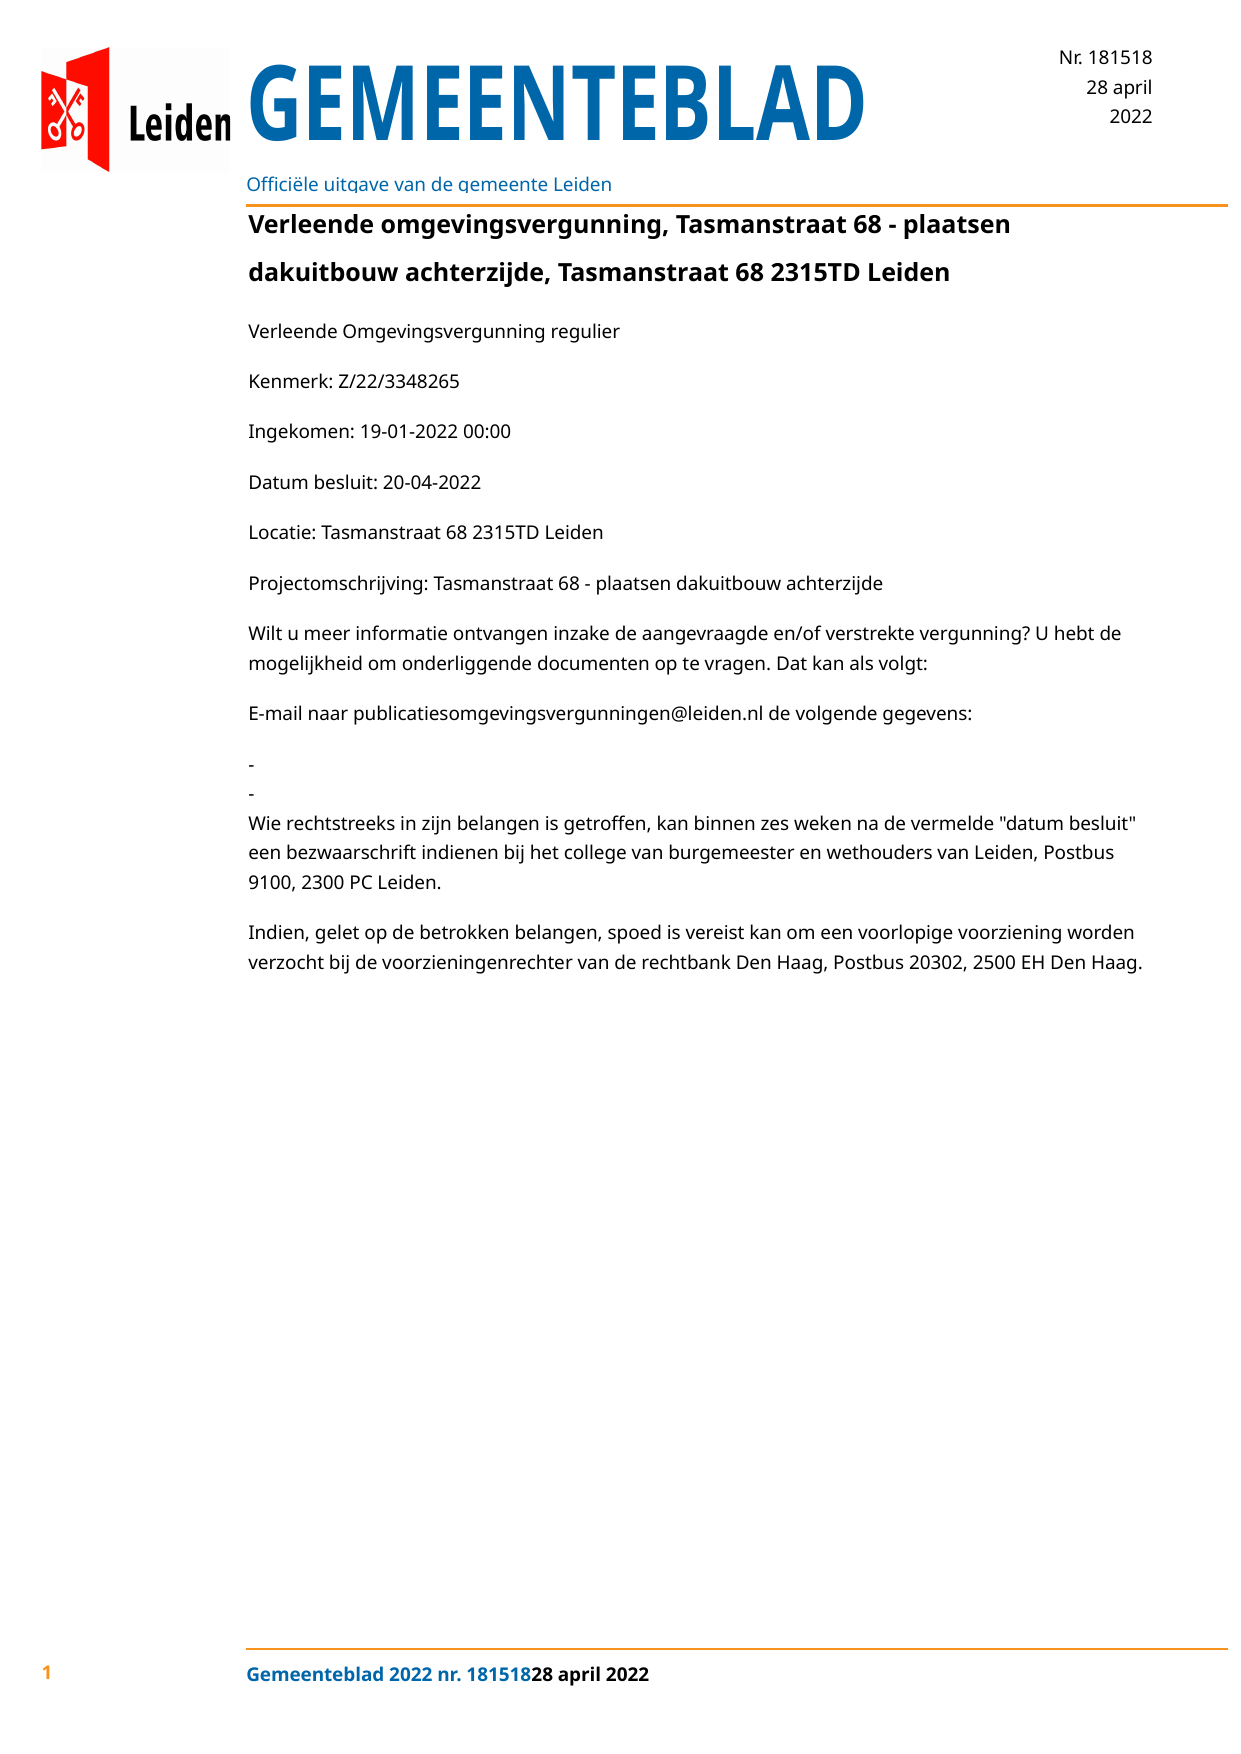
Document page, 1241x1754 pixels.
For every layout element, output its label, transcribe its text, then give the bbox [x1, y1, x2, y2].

text Projectomschrijving: Tasmanstraat 68 - plaatsen dakuitbouw achterzijde [248, 570, 1152, 596]
text Verleende Omgevingsvergunning regulier [248, 318, 1152, 344]
picture [41, 47, 231, 172]
text Verleende omgevingsvergunning, Tasmanstraat 68 - plaatsen dakuitbouw achterzijde, Tasmanstraat 68 2315TD Leiden [248, 207, 1152, 288]
text Wie rechtstreeks in zijn belangen is getroffen, kan binnen zes weken na de vermelde "datum besluit" een bezwaarschrift indienen bij het college van burgemeester en wethouders van Leiden, Postbus 9100, 2300 PC Leiden. [248, 810, 1152, 895]
text Datum besluit: 20-04-2022 [248, 469, 1152, 495]
text E-mail naar publicatiesomgevingsvergunningen@leiden.nl de volgende gegevens: [248, 700, 1152, 726]
text Wilt u meer informatie ontvangen inzake de aangevraagde en/of verstrekte vergunning? U hebt de mogelijkheid om onderliggende documenten op te vragen. Dat kan als volgt: [248, 620, 1152, 676]
text Locatie: Tasmanstraat 68 2315TD Leiden [248, 519, 1152, 545]
text Indien, gelet op de betrokken belangen, spoed is vereist kan om een voorlopige voorziening worden verzocht bij de voorzieningenrechter van de rechtbank Den Haag, Postbus 20302, 2500 EH Den Haag. [248, 919, 1152, 975]
text Kenmerk: Z/22/3348265 [248, 368, 1152, 394]
text Ingekomen: 19-01-2022 00:00 [248, 419, 1152, 444]
